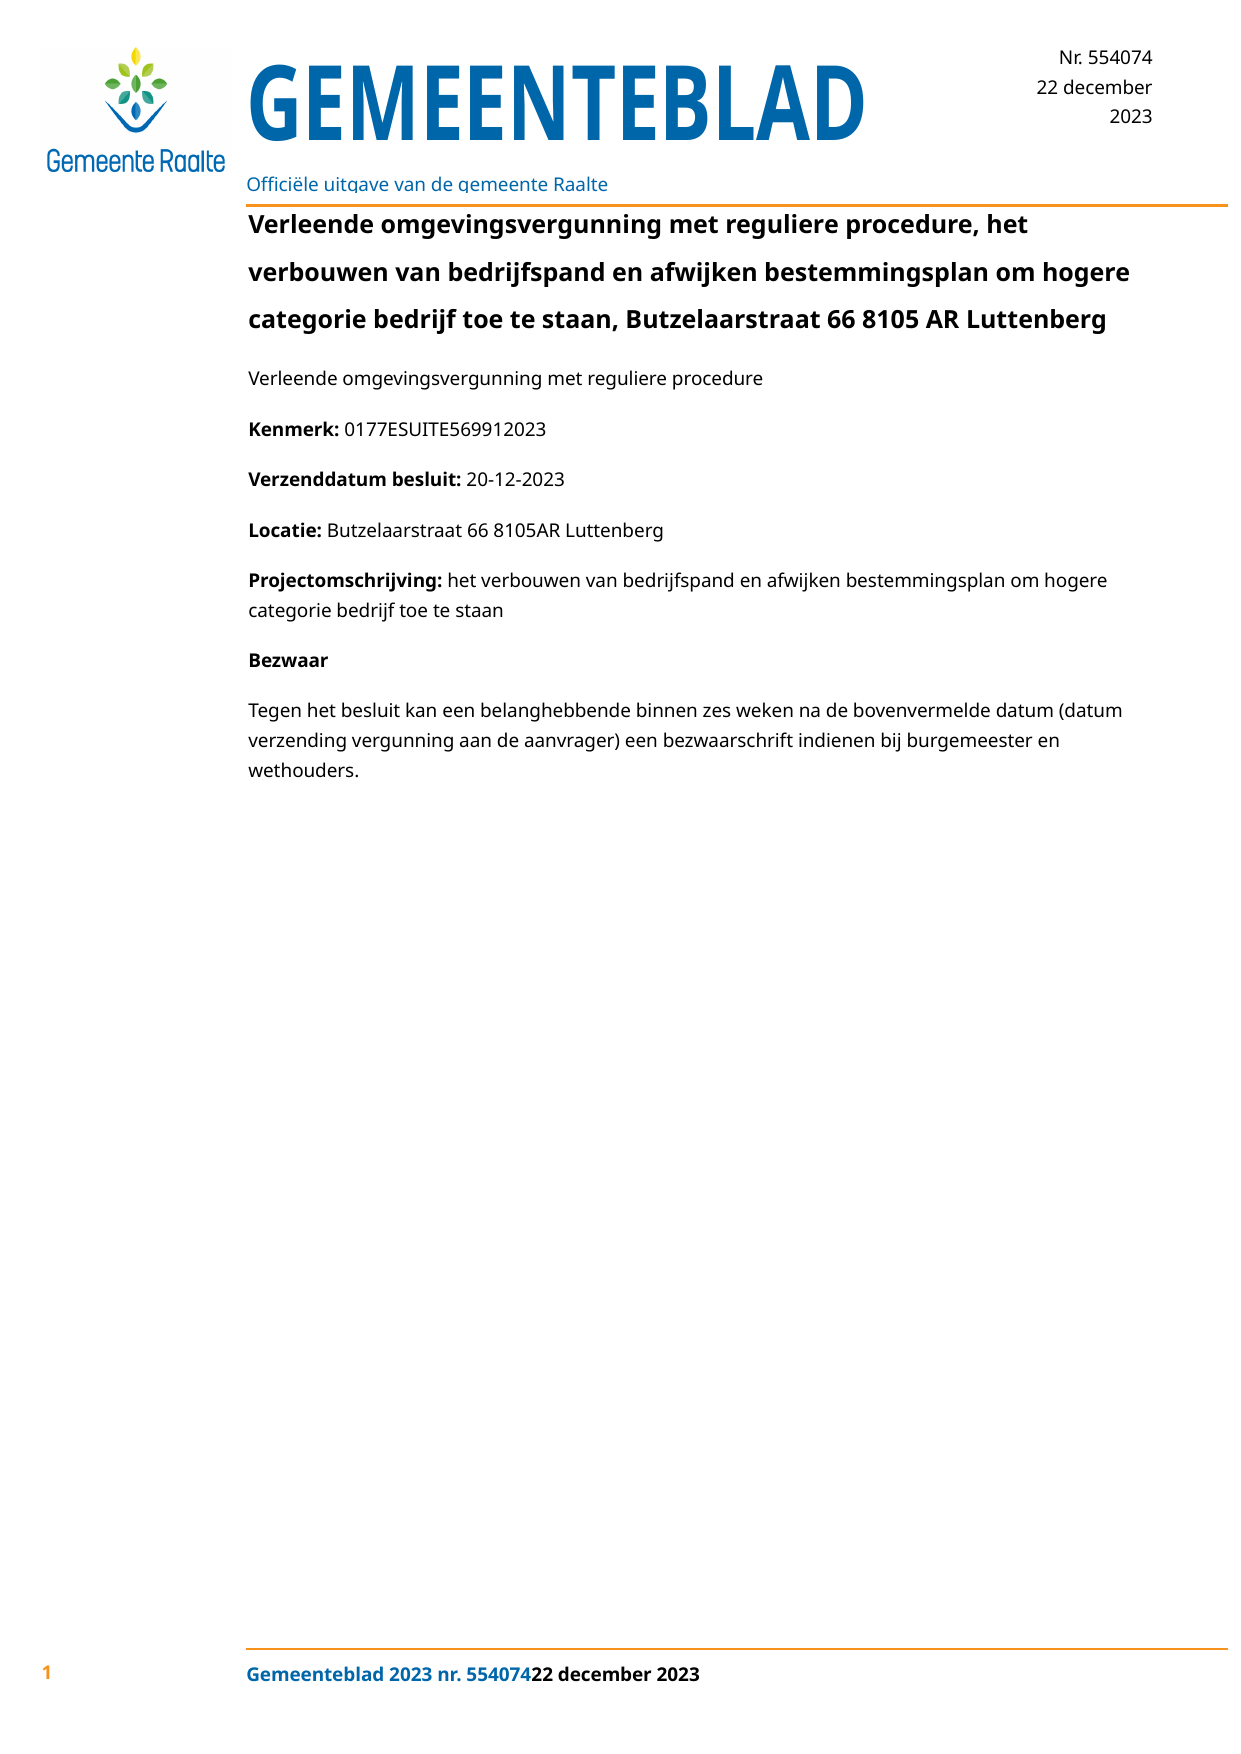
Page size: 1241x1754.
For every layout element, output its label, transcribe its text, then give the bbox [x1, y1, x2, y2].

text Bezwaar [248, 647, 1152, 673]
text Verzenddatum besluit: 20-12-2023 [248, 466, 1152, 492]
text Projectomschrijving: het verbouwen van bedrijfspand en afwijken bestemmingsplan om hogere categorie bedrijf toe te staan [248, 567, 1152, 622]
text Verleende omgevingsvergunning met reguliere procedure, het verbouwen van bedrijfspand en afwijken bestemmingsplan om hogere categorie bedrijf toe te staan, Butzelaarstraat 66 8105 AR Luttenberg [248, 207, 1152, 336]
text Locatie: Butzelaarstraat 66 8105AR Luttenberg [248, 517, 1152, 542]
text Tegen het besluit kan een belanghebbende binnen zes weken na de bovenvermelde datum (datum verzending vergunning aan de aanvrager) een bezwaarschrift indienen bij burgemeester en wethouders. [248, 698, 1152, 782]
text Verleende omgevingsvergunning met reguliere procedure [248, 366, 1152, 391]
picture [41, 47, 231, 172]
text Kenmerk: 0177ESUITE569912023 [248, 416, 1152, 442]
